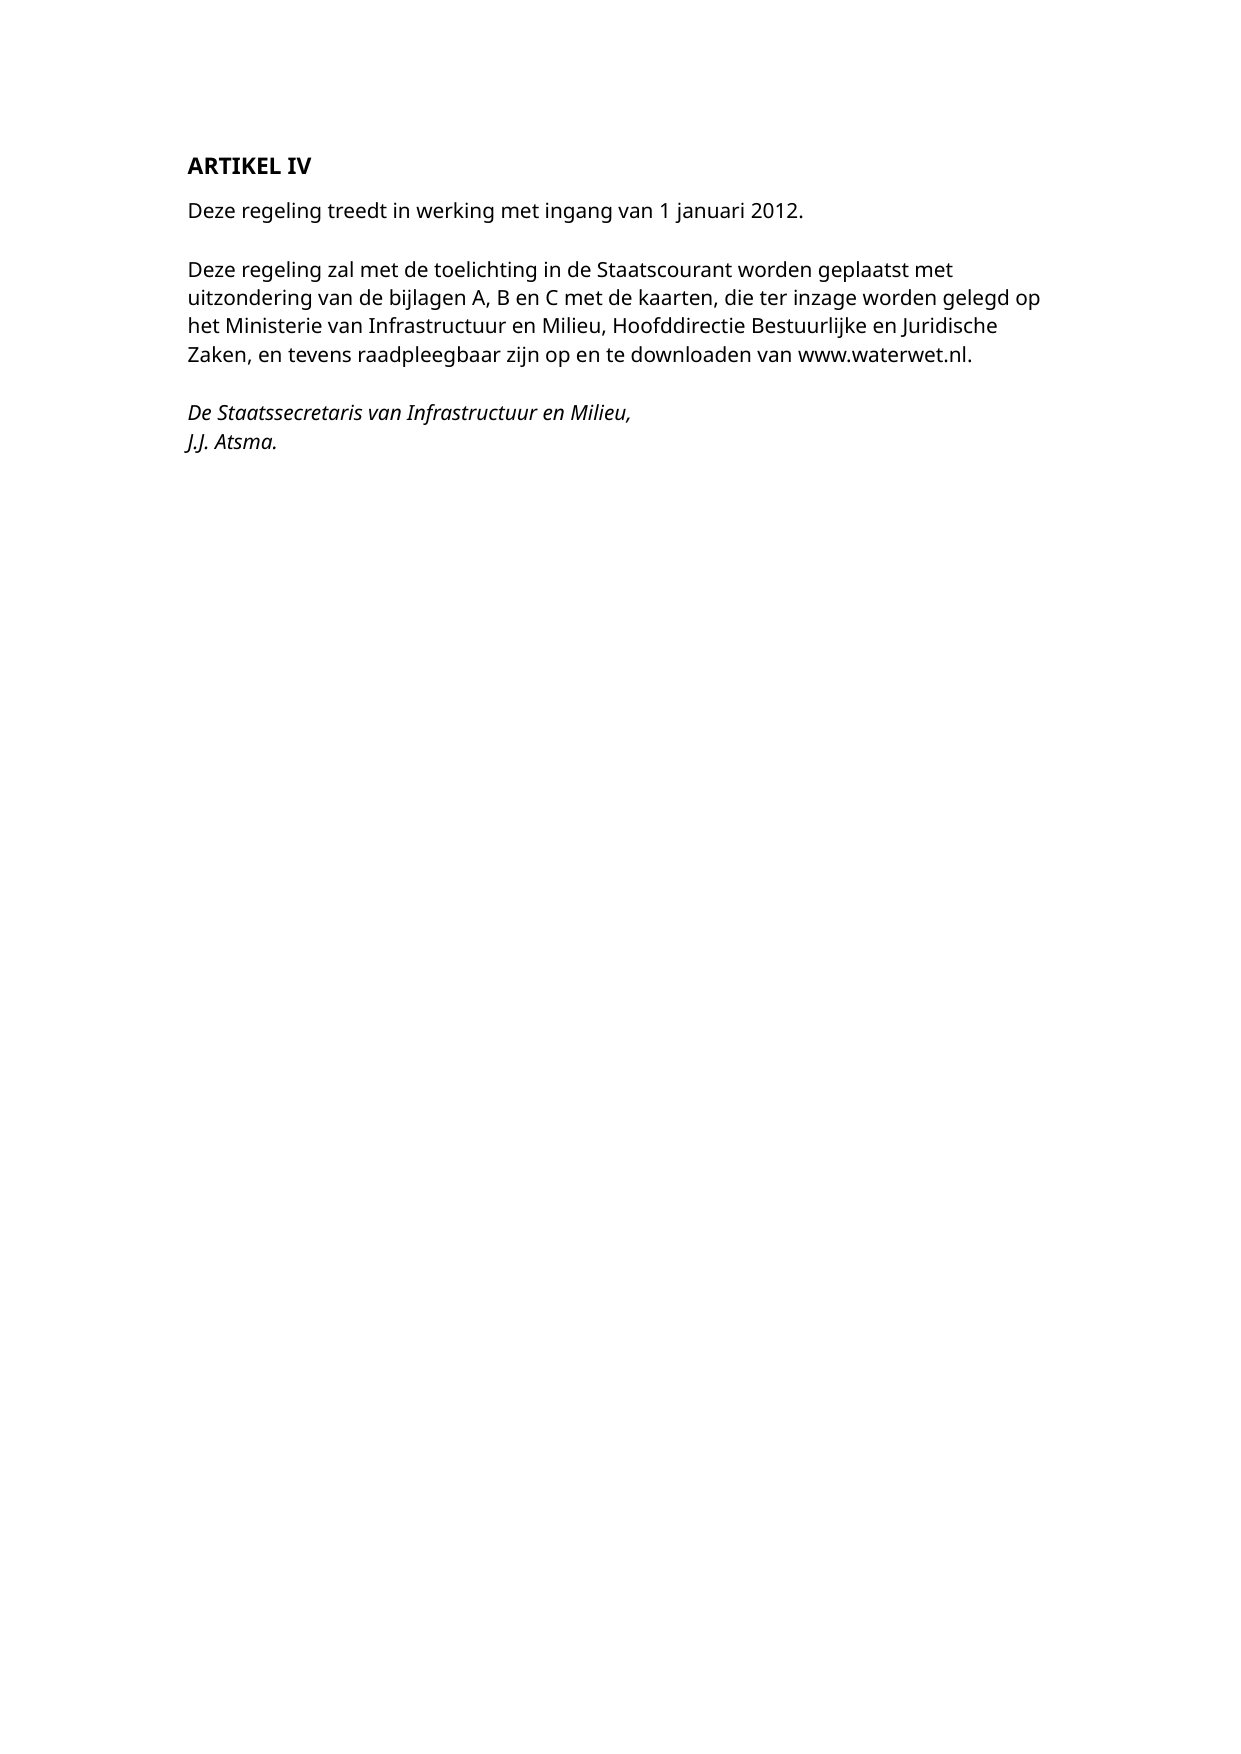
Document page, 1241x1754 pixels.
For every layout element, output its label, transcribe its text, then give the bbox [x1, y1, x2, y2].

text Deze regeling zal met de toelichting in de Staatscourant worden geplaatst met uitzondering van de bijlagen A, B en C met de kaarten, die ter inzage worden gelegd op het Ministerie van Infrastructuur en Milieu, Hoofddirectie Bestuurlijke en Juridische Zaken, en tevens raadpleegbaar zijn op en te downloaden van www.waterwet.nl. [187, 255, 1053, 368]
text De Staatssecretaris van Infrastructuur en Milieu, [187, 398, 1053, 427]
subtitle ARTIKEL IV [187, 150, 1053, 181]
text Deze regeling treedt in werking met ingang van 1 januari 2012. [187, 196, 1053, 225]
text J.J. Atsma. [187, 427, 1053, 455]
